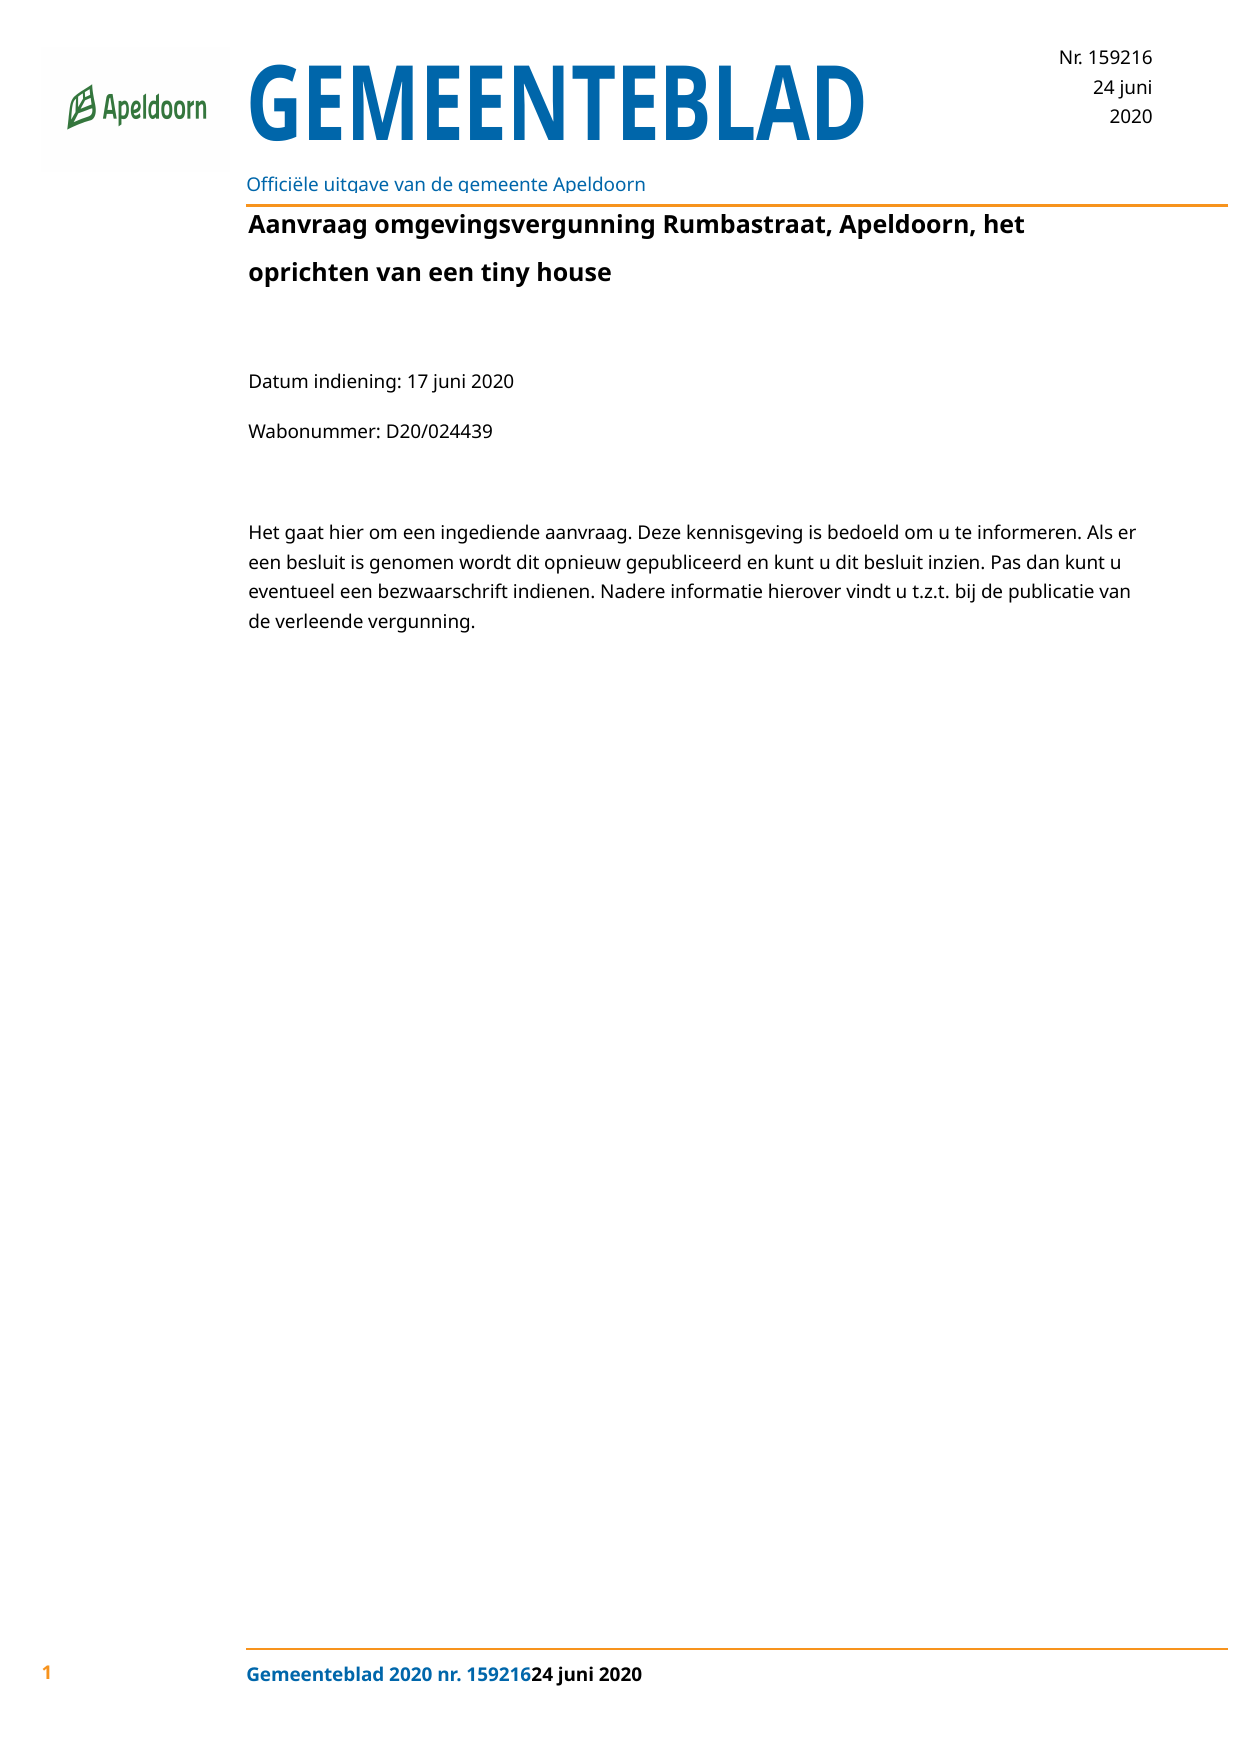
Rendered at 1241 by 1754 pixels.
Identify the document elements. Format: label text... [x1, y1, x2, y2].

text Het gaat hier om een ingediende aanvraag. Deze kennisgeving is bedoeld om u te informeren. Als er een besluit is genomen wordt dit opnieuw gepubliceerd en kunt u dit besluit inzien. Pas dan kunt u eventueel een bezwaarschrift indienen. Nadere informatie hierover vindt u t.z.t. bij de publicatie van de verleende vergunning. [248, 519, 1152, 634]
text Wabonummer: D20/024439 [248, 419, 1152, 444]
text Datum indiening: 17 juni 2020 [248, 368, 1152, 394]
picture [41, 47, 231, 172]
text Aanvraag omgevingsvergunning Rumbastraat, Apeldoorn, het oprichten van een tiny house [248, 207, 1152, 288]
